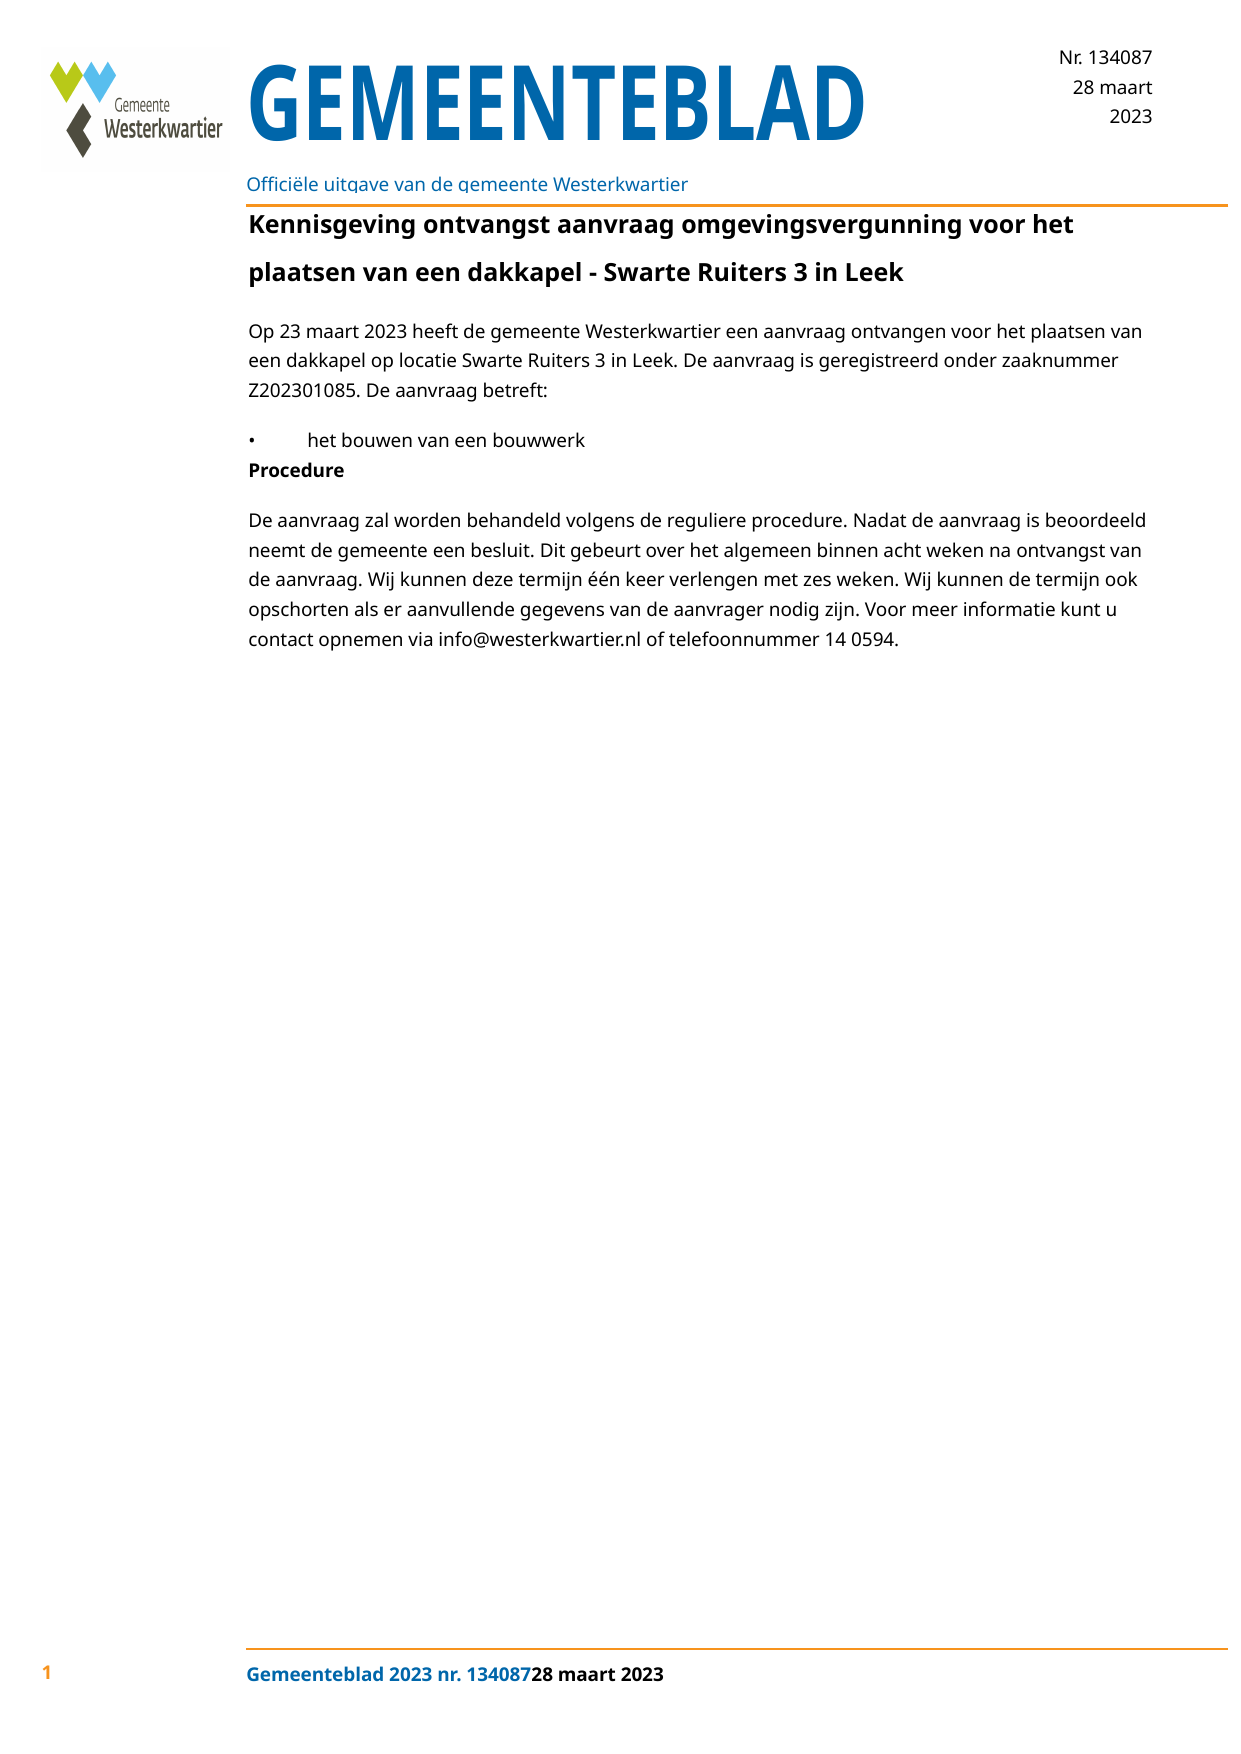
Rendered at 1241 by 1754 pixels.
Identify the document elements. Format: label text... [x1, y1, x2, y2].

text Kennisgeving ontvangst aanvraag omgevingsvergunning voor het plaatsen van een dakkapel - Swarte Ruiters 3 in Leek [248, 207, 1152, 288]
text Procedure [248, 457, 1152, 483]
text De aanvraag zal worden behandeld volgens de reguliere procedure. Nadat de aanvraag is beoordeeld neemt de gemeente een besluit. Dit gebeurt over het algemeen binnen acht weken na ontvangst van de aanvraag. Wij kunnen deze termijn één keer verlengen met zes weken. Wij kunnen de termijn ook opschorten als er aanvullende gegevens van de aanvrager nodig zijn. Voor meer informatie kunt u contact opnemen via info@westerkwartier.nl of telefoonnummer 14 0594. [248, 507, 1152, 652]
picture [41, 47, 231, 172]
text Op 23 maart 2023 heeft de gemeente Westerkwartier een aanvraag ontvangen voor het plaatsen van een dakkapel op locatie Swarte Ruiters 3 in Leek. De aanvraag is geregistreerd onder zaaknummer Z202301085. De aanvraag betreft: [248, 318, 1152, 403]
list het bouwen van een bouwwerk [248, 427, 1152, 453]
